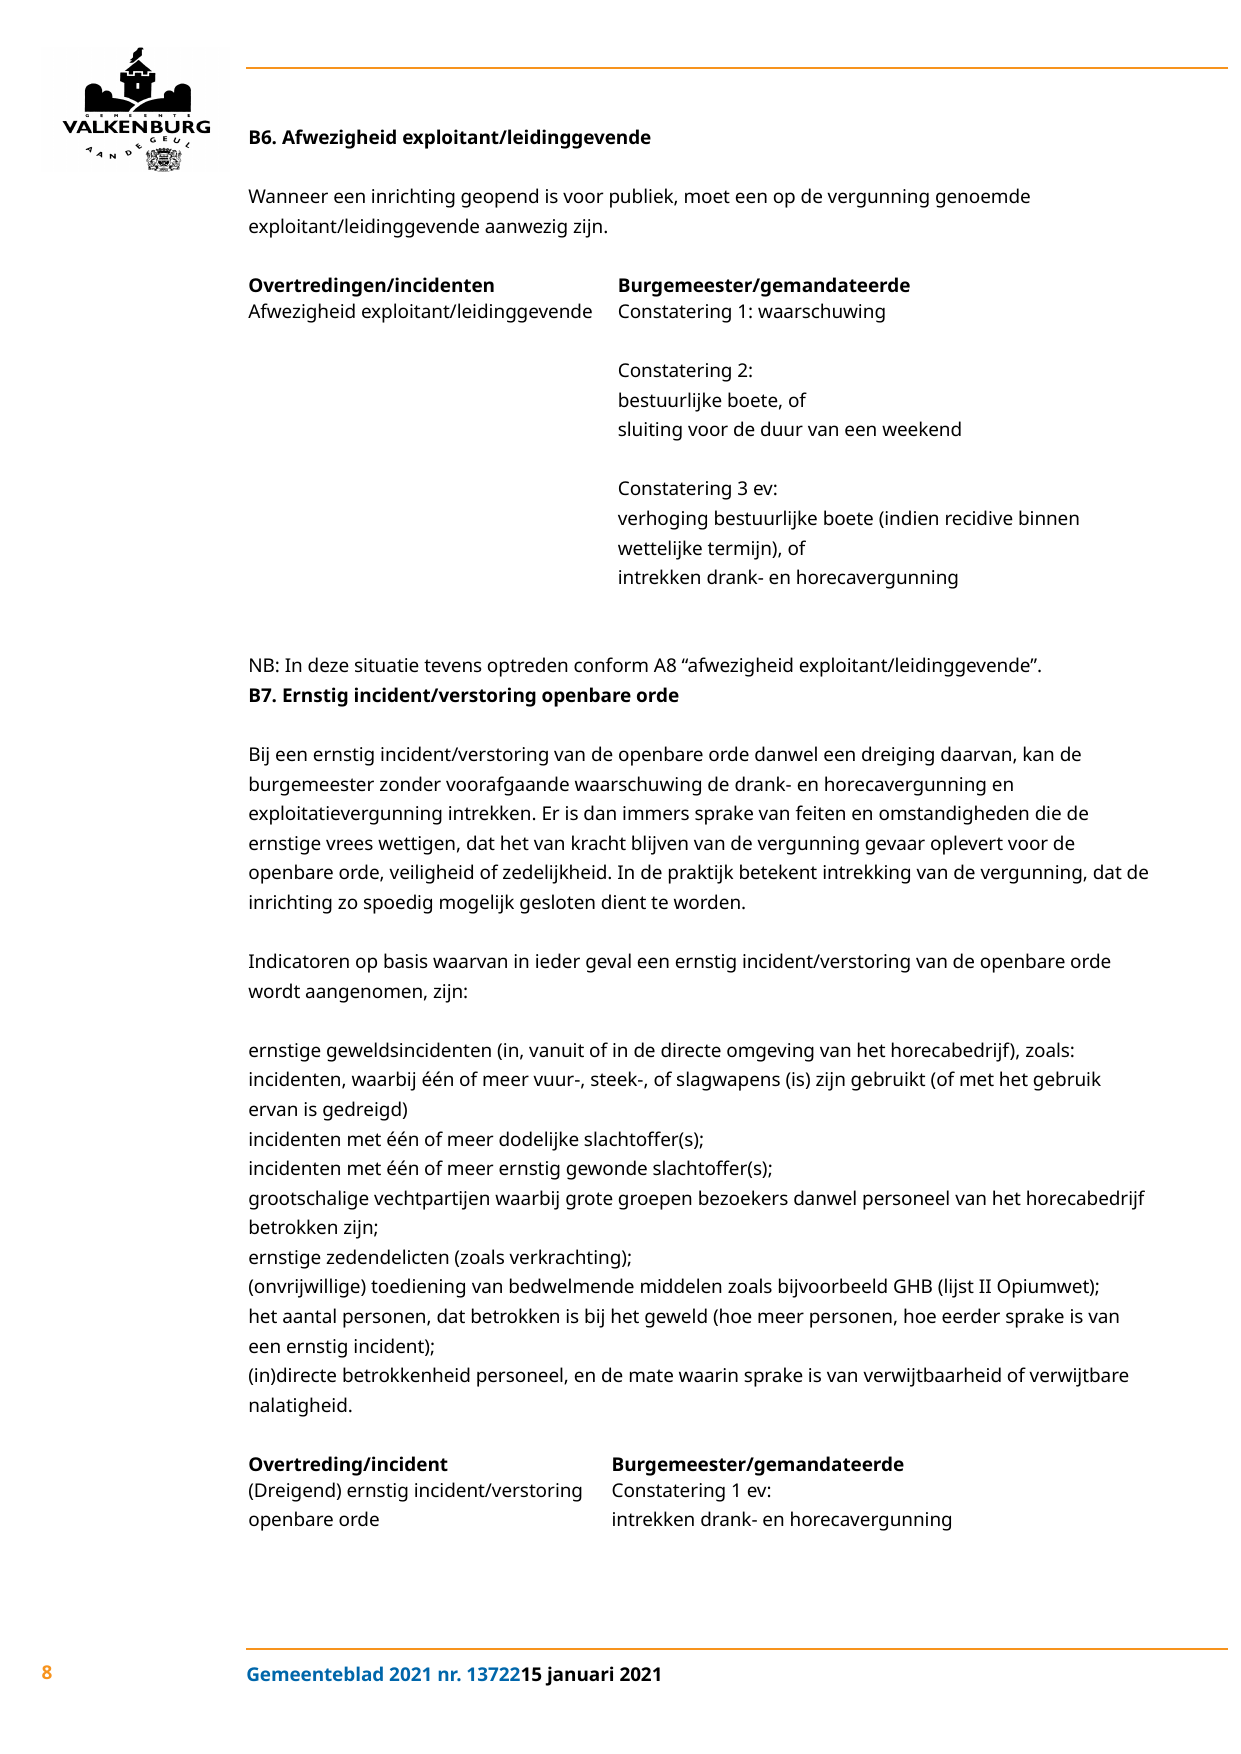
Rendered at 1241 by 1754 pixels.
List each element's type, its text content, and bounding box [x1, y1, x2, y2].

text B7. Ernstig incident/verstoring openbare orde [248, 682, 1152, 708]
table_cell Afwezigheid exploitant/leidinggevende [248, 298, 618, 620]
text grootschalige vechtpartijen waarbij grote groepen bezoekers danwel personeel van het horecabedrijf betrokken zijn; [248, 1185, 1152, 1240]
text het aantal personen, dat betrokken is bij het geweld (hoe meer personen, hoe eerder sprake is van een ernstig incident); [248, 1303, 1152, 1359]
table_cell (Dreigend) ernstig incident/verstoring openbare orde [248, 1477, 611, 1562]
table_header Overtreding/incident [248, 1451, 611, 1477]
text Wanneer een inrichting geopend is voor publiek, moet een op de vergunning genoemde exploitant/leidinggevende aanwezig zijn. [248, 183, 1152, 239]
text (in)directe betrokkenheid personeel, en de mate waarin sprake is van verwijtbaarheid of verwijtbare nalatigheid. [248, 1362, 1152, 1418]
text incidenten met één of meer ernstig gewonde slachtoffer(s); [248, 1155, 1152, 1181]
text Bij een ernstig incident/verstoring van de openbare orde danwel een dreiging daarvan, kan de burgemeester zonder voorafgaande waarschuwing de drank- en horecavergunning en exploitatievergunning intrekken. Er is dan immers sprake van feiten en omstandigheden die de ernstige vrees wettigen, dat het van kracht blijven van de vergunning gevaar oplevert voor de openbare orde, veiligheid of zedelijkheid. In de praktijk betekent intrekking van de vergunning, dat de inrichting zo spoedig mogelijk gesloten dient te worden. [248, 741, 1152, 915]
table_header Overtredingen/incidenten [248, 273, 618, 298]
text ernstige geweldsincidenten (in, vanuit of in de directe omgeving van het horecabedrijf), zoals: [248, 1037, 1152, 1063]
picture [41, 47, 231, 172]
table_header Burgemeester/gemandateerde [618, 273, 1152, 298]
table_cell Constatering 1 ev: intrekken drank- en horecavergunning [611, 1477, 1152, 1562]
table_cell Constatering 1: waarschuwing Constatering 2: bestuurlijke boete, of sluiting voor de duur van een weekend Constatering 3 ev: verhoging bestuurlijke boete (indien recidive binnen wettelijke termijn), of intrekken drank- en horecavergunning [618, 298, 1152, 620]
text B6. Afwezigheid exploitant/leidinggevende [248, 124, 1152, 150]
text ernstige zedendelicten (zoals verkrachting); [248, 1244, 1152, 1270]
text (onvrijwillige) toediening van bedwelmende middelen zoals bijvoorbeeld GHB (lijst II Opiumwet); [248, 1274, 1152, 1299]
table_header Burgemeester/gemandateerde [611, 1451, 1152, 1477]
text Indicatoren op basis waarvan in ieder geval een ernstig incident/verstoring van de openbare orde wordt aangenomen, zijn: [248, 948, 1152, 1004]
text incidenten met één of meer dodelijke slachtoffer(s); [248, 1126, 1152, 1152]
text NB: In deze situatie tevens optreden conform A8 “afwezigheid exploitant/leidinggevende”. [248, 652, 1152, 678]
text incidenten, waarbij één of meer vuur-, steek-, of slagwapens (is) zijn gebruikt (of met het gebruik ervan is gedreigd) [248, 1067, 1152, 1122]
